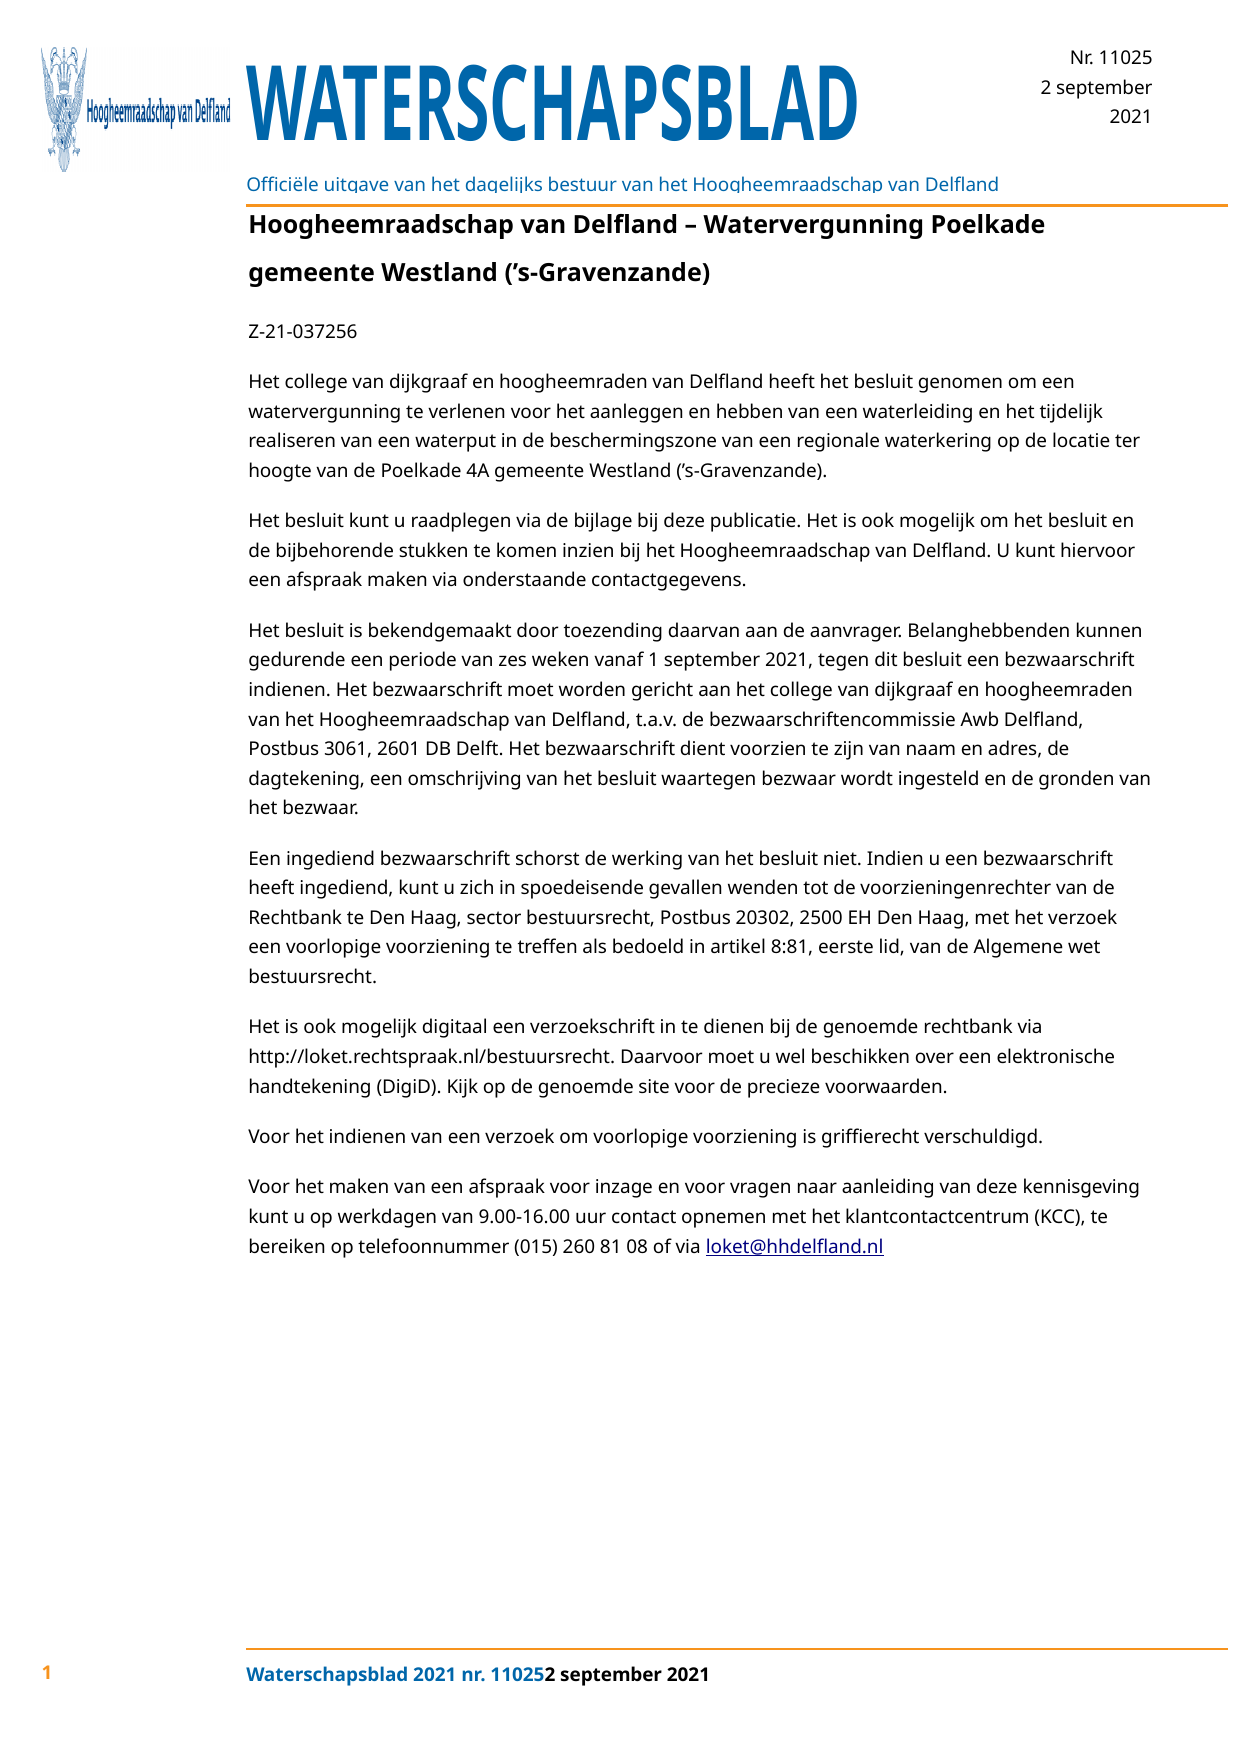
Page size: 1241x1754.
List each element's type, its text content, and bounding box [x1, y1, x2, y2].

text Het besluit kunt u raadplegen via de bijlage bij deze publicatie. Het is ook mogelijk om het besluit en de bijbehorende stukken te komen inzien bij het Hoogheemraadschap van Delfland. U kunt hiervoor een afspraak maken via onderstaande contactgegevens. [248, 507, 1152, 592]
picture [41, 47, 231, 172]
text Het college van dijkgraaf en hoogheemraden van Delfland heeft het besluit genomen om een watervergunning te verlenen voor het aanleggen en hebben van een waterleiding en het tijdelijk realiseren van een waterput in de beschermingszone van een regionale waterkering op de locatie ter hoogte van de Poelkade 4A gemeente Westland (’s-Gravenzande). [248, 368, 1152, 483]
text Hoogheemraadschap van Delfland – Watervergunning Poelkade gemeente Westland (’s-Gravenzande) [248, 207, 1152, 288]
text Het is ook mogelijk digitaal een verzoekschrift in te dienen bij de genoemde rechtbank via http://loket.rechtspraak.nl/bestuursrecht. Daarvoor moet u wel beschikken over een elektronische handtekening (DigiD). Kijk op de genoemde site voor de precieze voorwaarden. [248, 1014, 1152, 1099]
text Z-21-037256 [248, 318, 1152, 344]
text Een ingediend bezwaarschrift schorst de werking van het besluit niet. Indien u een bezwaarschrift heeft ingediend, kunt u zich in spoedeisende gevallen wenden tot de voorzieningenrechter van de Rechtbank te Den Haag, sector bestuursrecht, Postbus 20302, 2500 EH Den Haag, met het verzoek een voorlopige voorziening te treffen als bedoeld in artikel 8:81, eerste lid, van de Algemene wet bestuursrecht. [248, 845, 1152, 989]
text Het besluit is bekendgemaakt door toezending daarvan aan de aanvrager. Belanghebbenden kunnen gedurende een periode van zes weken vanaf 1 september 2021, tegen dit besluit een bezwaarschrift indienen. Het bezwaarschrift moet worden gericht aan het college van dijkgraaf en hoogheemraden van het Hoogheemraadschap van Delfland, t.a.v. de bezwaarschriftencommissie Awb Delfland, Postbus 3061, 2601 DB Delft. Het bezwaarschrift dient voorzien te zijn van naam en adres, de dagtekening, een omschrijving van het besluit waartegen bezwaar wordt ingesteld en de gronden van het bezwaar. [248, 617, 1152, 820]
text Voor het indienen van een verzoek om voorlopige voorziening is griffierecht verschuldigd. [248, 1123, 1152, 1149]
text Voor het maken van een afspraak voor inzage en voor vragen naar aanleiding van deze kennisgeving kunt u op werkdagen van 9.00-16.00 uur contact opnemen met het klantcontactcentrum (KCC), te bereiken op telefoonnummer (015) 260 81 08 of via loket@hhdelfland.nl [248, 1174, 1152, 1259]
